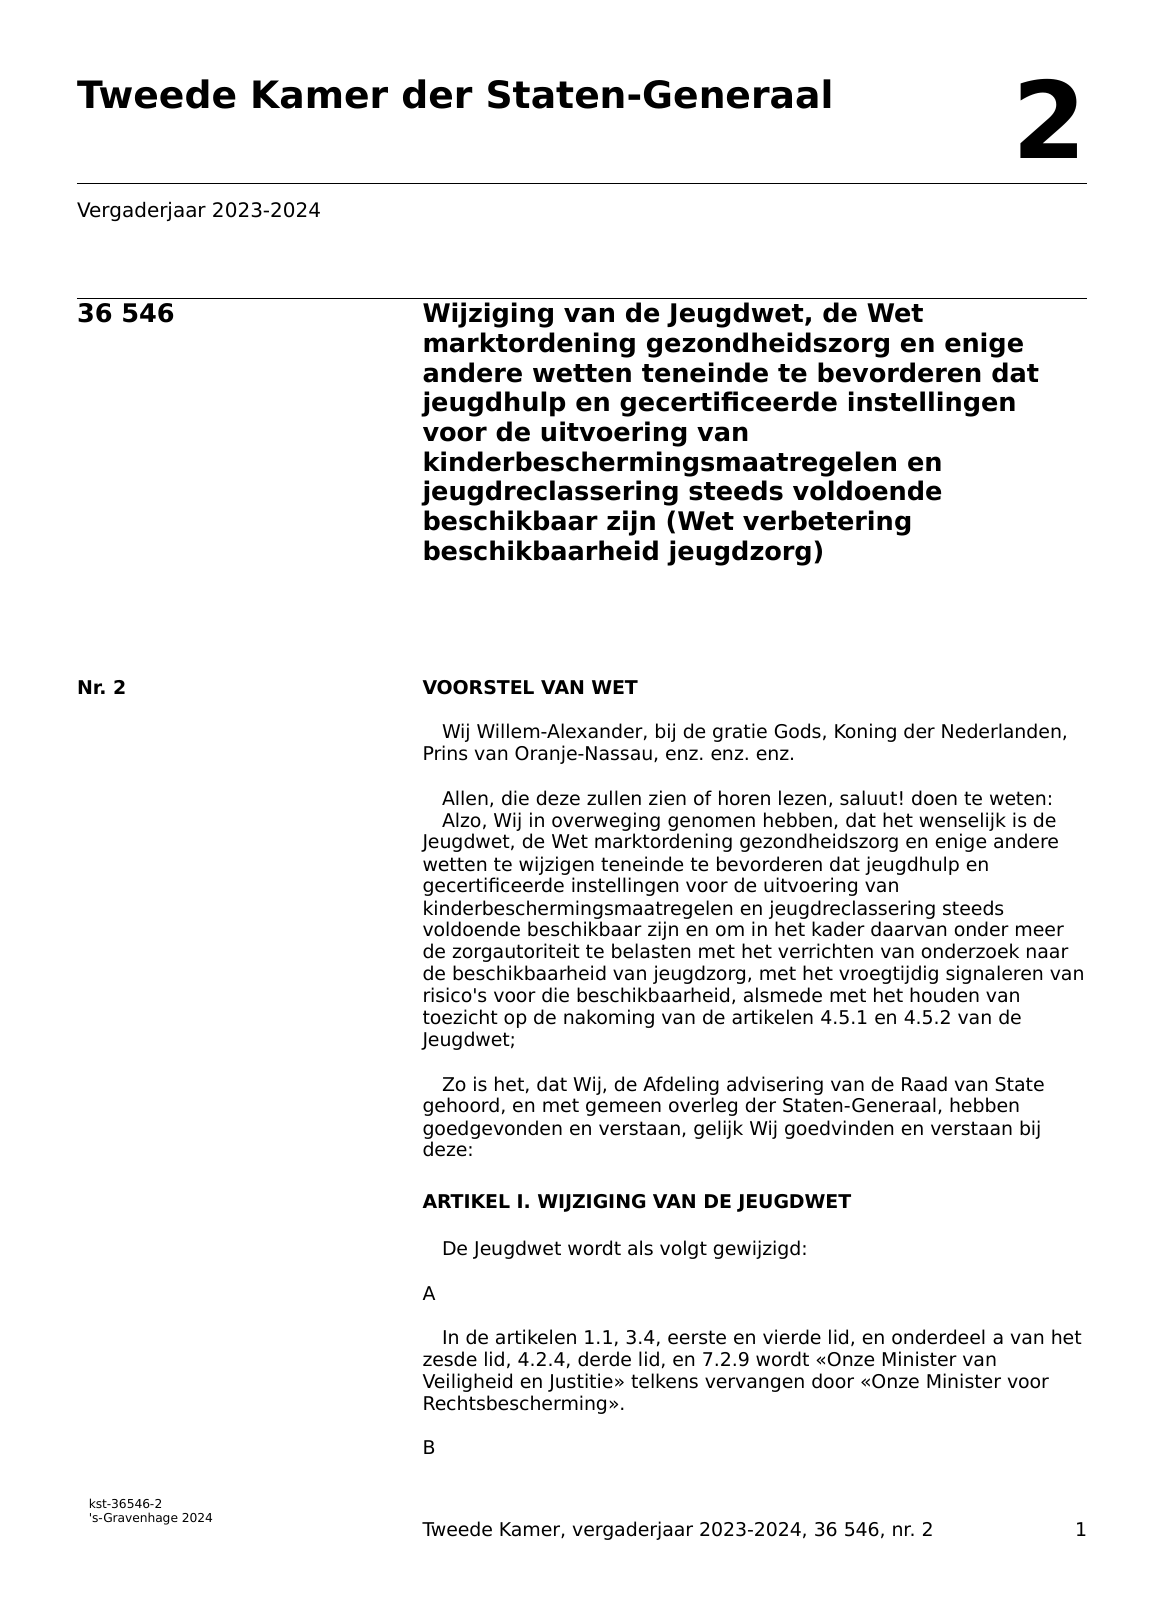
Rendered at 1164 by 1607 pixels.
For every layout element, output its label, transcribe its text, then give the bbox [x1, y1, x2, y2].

table_header Tweede Kamer der Staten-Generaal [77, 59, 886, 183]
text kst-36546-2 [88, 1497, 323, 1511]
text Zo is het, dat Wij, de Afdeling advisering van de Raad van State gehoord, en met gemeen overleg der Staten-Generaal, hebben goedgevonden en verstaan, gelijk Wij goedvinden en verstaan bij deze: [422, 1073, 1087, 1161]
table_cell Vergaderjaar 2023-2024 [77, 184, 1087, 298]
text De Jeugdwet wordt als volgt gewijzigd: [422, 1238, 1087, 1260]
text A [422, 1282, 1087, 1304]
subtitle 36 546 Wijziging van de Jeugdwet, de Wet marktordening gezondheidszorg en enige andere wetten teneinde te bevorderen dat jeugdhulp en gecertificeerde instellingen voor de uitvoering van kinderbeschermingsmaatregelen en jeugdreclassering steeds voldoende beschikbaar zijn (Wet verbetering beschikbaarheid jeugdzorg) [77, 299, 1087, 566]
subtitle Nr. 2 VOORSTEL VAN WET [77, 677, 1087, 699]
text Allen, die deze zullen zien of horen lezen, saluut! doen te weten: [422, 787, 1087, 809]
subtitle ARTIKEL I. WIJZIGING VAN DE JEUGDWET [422, 1191, 1087, 1213]
text Wij Willem-Alexander, bij de gratie Gods, Koning der Nederlanden, Prins van Oranje-Nassau, enz. enz. enz. [422, 721, 1087, 765]
text In de artikelen 1.1, 3.4, eerste en vierde lid, en onderdeel a van het zesde lid, 4.2.4, derde lid, en 7.2.9 wordt «Onze Minister van Veiligheid en Justitie» telkens vervangen door «Onze Minister voor Rechtsbescherming». [422, 1327, 1087, 1414]
text Alzo, Wij in overweging genomen hebben, dat het wenselijk is de Jeugdwet, de Wet marktordening gezondheidszorg en enige andere wetten te wijzigen teneinde te bevorderen dat jeugdhulp en gecertificeerde instellingen voor de uitvoering van kinderbeschermingsmaatregelen en jeugdreclassering steeds voldoende beschikbaar zijn en om in het kader daarvan onder meer de zorgautoriteit te belasten met het verrichten van onderzoek naar de beschikbaarheid van jeugdzorg, met het vroegtijdig signaleren van risico's voor die beschikbaarheid, alsmede met het houden van toezicht op de nakoming van de artikelen 4.5.1 en 4.5.2 van de Jeugdwet; [422, 809, 1087, 1051]
text 's-Gravenhage 2024 [88, 1511, 323, 1525]
table_header 2 [886, 59, 1087, 183]
text B [422, 1437, 1087, 1459]
